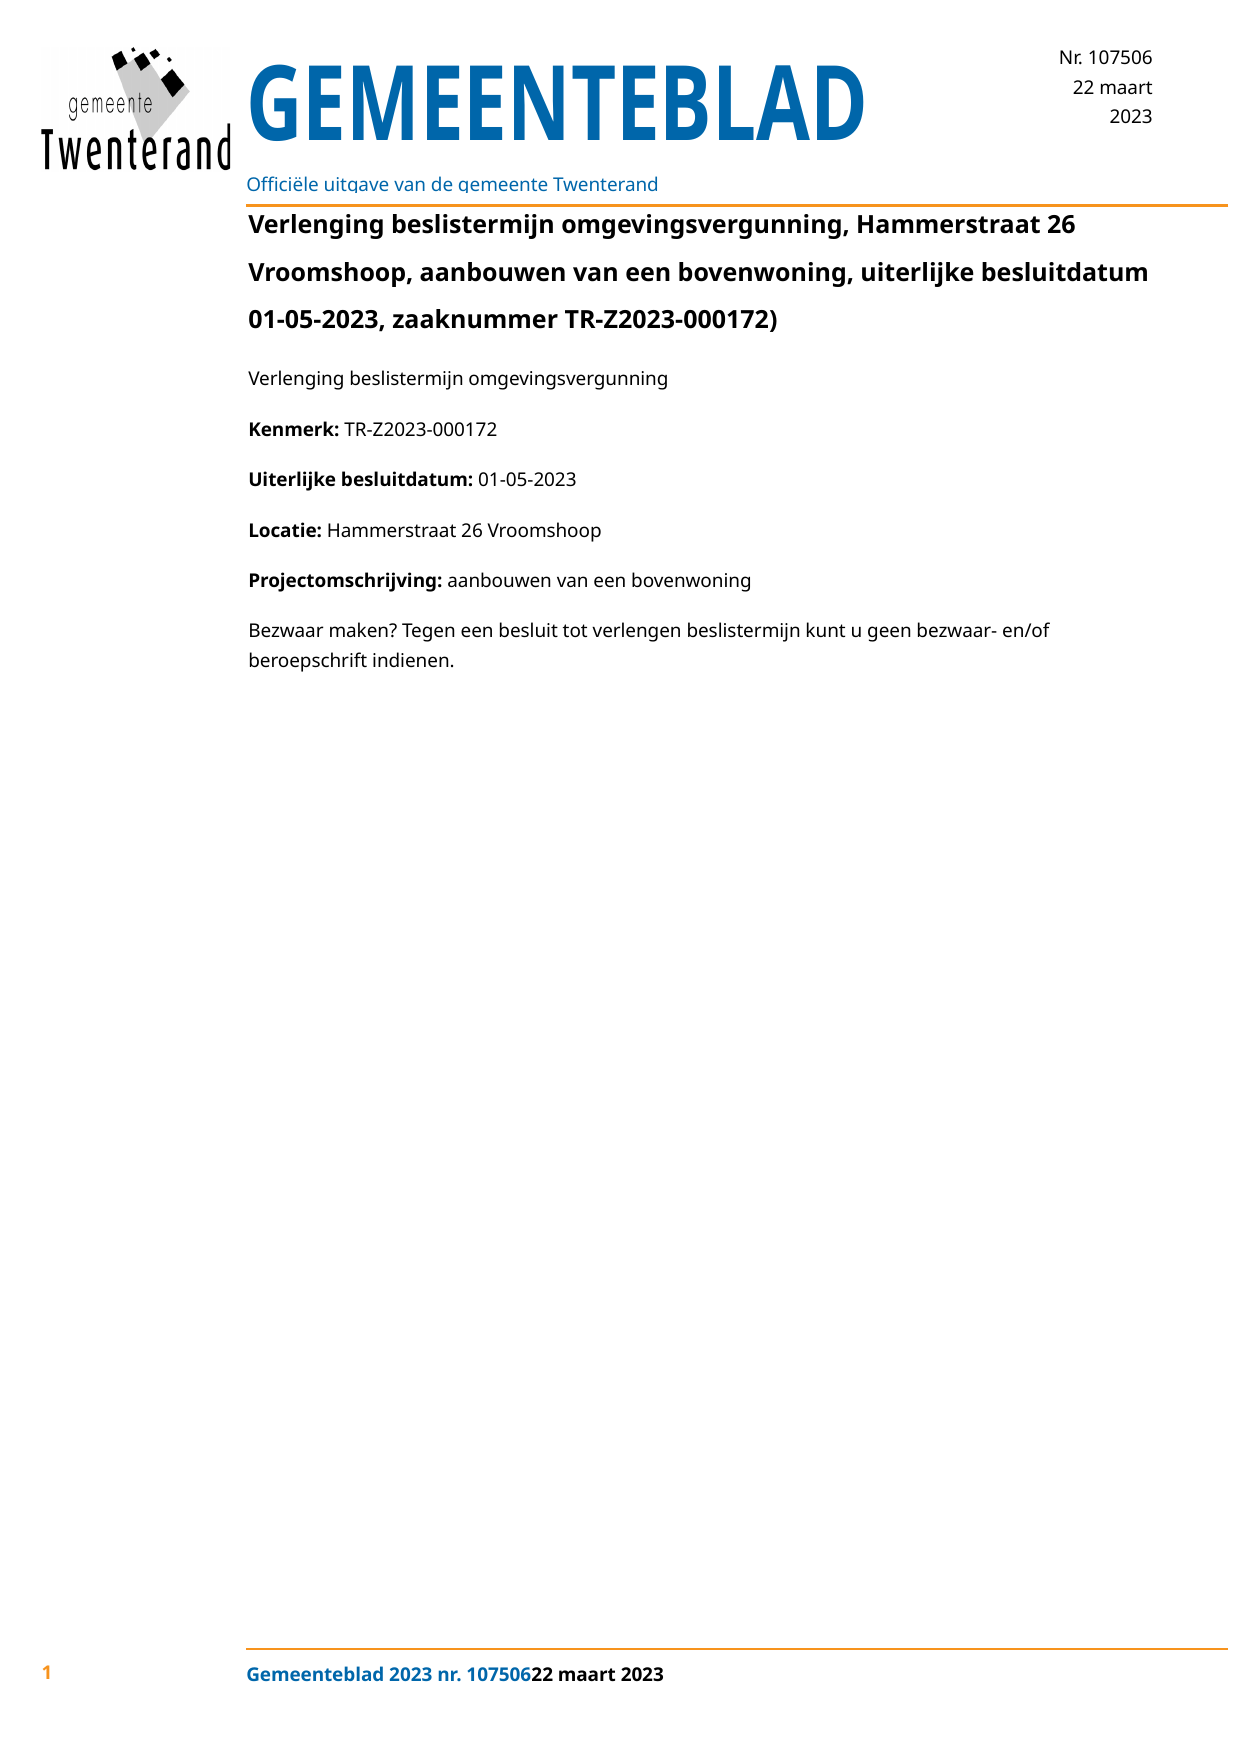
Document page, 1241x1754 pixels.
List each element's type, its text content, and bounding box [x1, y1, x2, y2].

text Locatie: Hammerstraat 26 Vroomshoop [248, 517, 1152, 542]
text Uiterlijke besluitdatum: 01-05-2023 [248, 466, 1152, 492]
text Bezwaar maken? Tegen een besluit tot verlengen beslistermijn kunt u geen bezwaar- en/of beroepschrift indienen. [248, 618, 1152, 673]
text Kenmerk: TR-Z2023-000172 [248, 416, 1152, 442]
text Verlenging beslistermijn omgevingsvergunning [248, 366, 1152, 391]
text Verlenging beslistermijn omgevingsvergunning, Hammerstraat 26 Vroomshoop, aanbouwen van een bovenwoning, uiterlijke besluitdatum 01-05-2023, zaaknummer TR-Z2023-000172) [248, 207, 1152, 336]
picture [41, 47, 231, 172]
text Projectomschrijving: aanbouwen van een bovenwoning [248, 567, 1152, 593]
